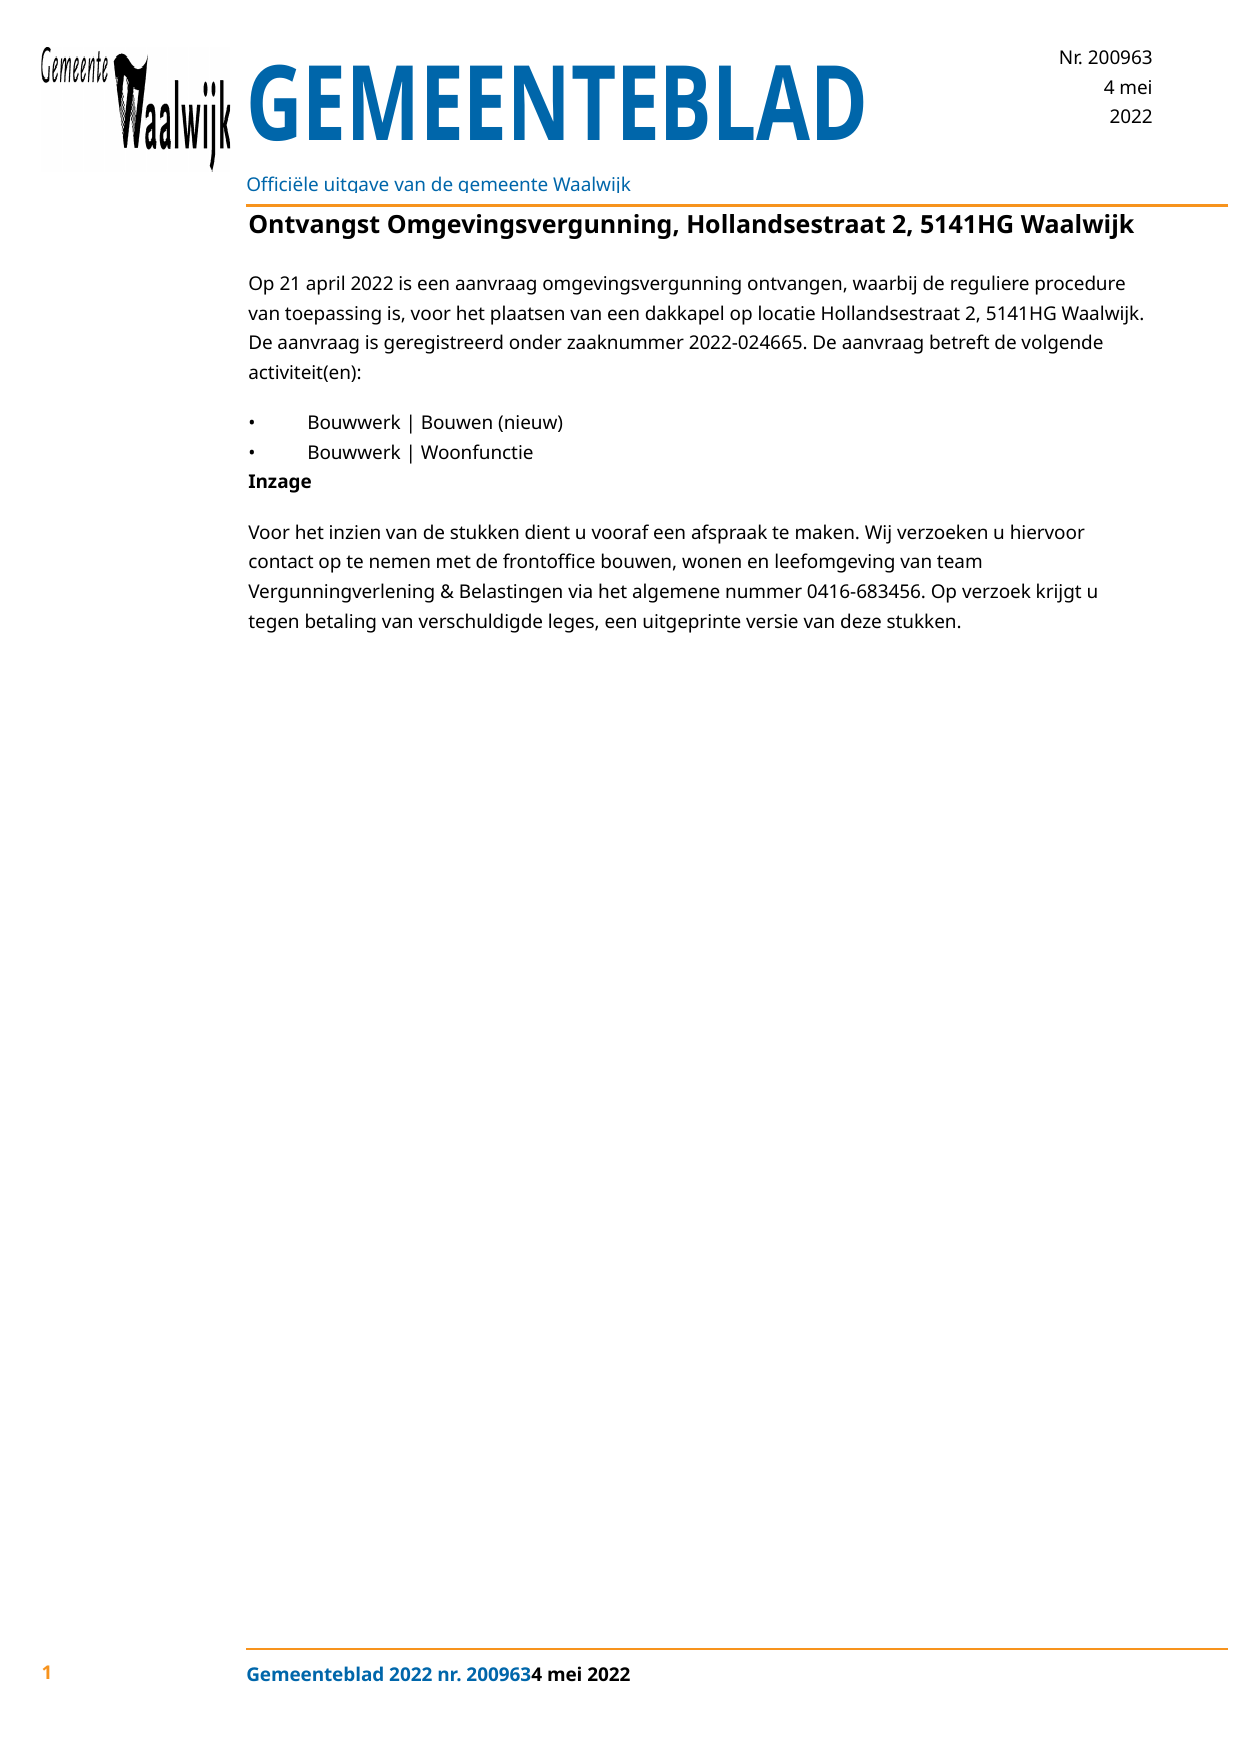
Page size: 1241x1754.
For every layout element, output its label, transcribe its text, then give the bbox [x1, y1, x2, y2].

text Inzage [248, 469, 1152, 494]
list Bouwwerk | Bouwen (nieuw) [248, 409, 1152, 435]
text Op 21 april 2022 is een aanvraag omgevingsvergunning ontvangen, waarbij de reguliere procedure van toepassing is, voor het plaatsen van een dakkapel op locatie Hollandsestraat 2, 5141HG Waalwijk. De aanvraag is geregistreerd onder zaaknummer 2022-024665. De aanvraag betreft de volgende activiteit(en): [248, 270, 1152, 385]
picture [41, 47, 231, 172]
list Bouwwerk | Woonfunctie [248, 439, 1152, 465]
text Ontvangst Omgevingsvergunning, Hollandsestraat 2, 5141HG Waalwijk [248, 207, 1152, 241]
text Voor het inzien van de stukken dient u vooraf een afspraak te maken. Wij verzoeken u hiervoor contact op te nemen met de frontoffice bouwen, wonen en leefomgeving van team Vergunningverlening & Belastingen via het algemene nummer 0416-683456. Op verzoek krijgt u tegen betaling van verschuldigde leges, een uitgeprinte versie van deze stukken. [248, 519, 1152, 633]
